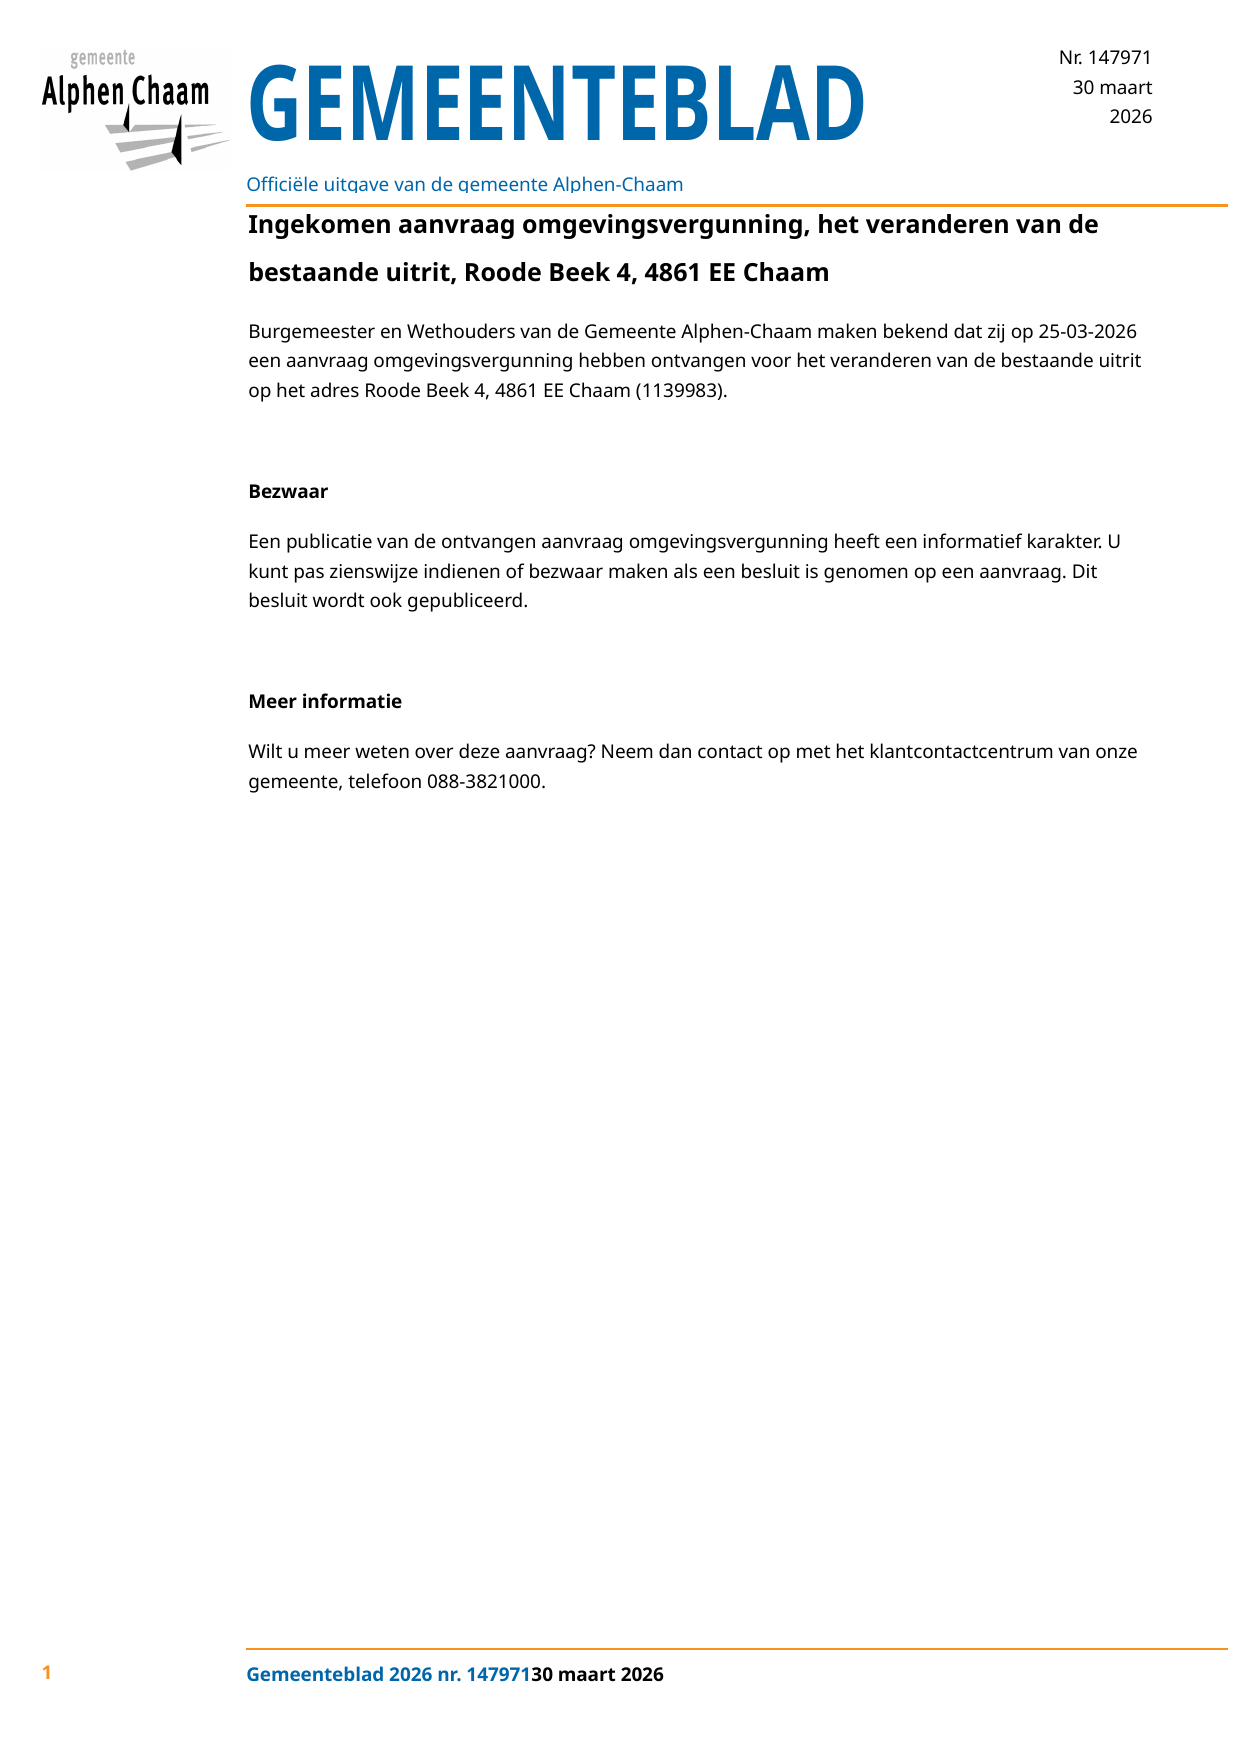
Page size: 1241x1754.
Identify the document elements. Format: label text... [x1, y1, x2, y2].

text Bezwaar [248, 478, 1152, 504]
text Burgemeester en Wethouders van de Gemeente Alphen-Chaam maken bekend dat zij op 25-03-2026 een aanvraag omgevingsvergunning hebben ontvangen voor het veranderen van de bestaande uitrit op het adres Roode Beek 4, 4861 EE Chaam (1139983). [248, 318, 1152, 403]
text Ingekomen aanvraag omgevingsvergunning, het veranderen van de bestaande uitrit, Roode Beek 4, 4861 EE Chaam [248, 207, 1152, 288]
text Wilt u meer weten over deze aanvraag? Neem dan contact op met het klantcontactcentrum van onze gemeente, telefoon 088-3821000. [248, 739, 1152, 794]
text Meer informatie [248, 688, 1152, 714]
picture [41, 47, 231, 172]
text Een publicatie van de ontvangen aanvraag omgevingsvergunning heeft een informatief karakter. U kunt pas zienswijze indienen of bezwaar maken als een besluit is genomen op een aanvraag. Dit besluit wordt ook gepubliceerd. [248, 528, 1152, 613]
